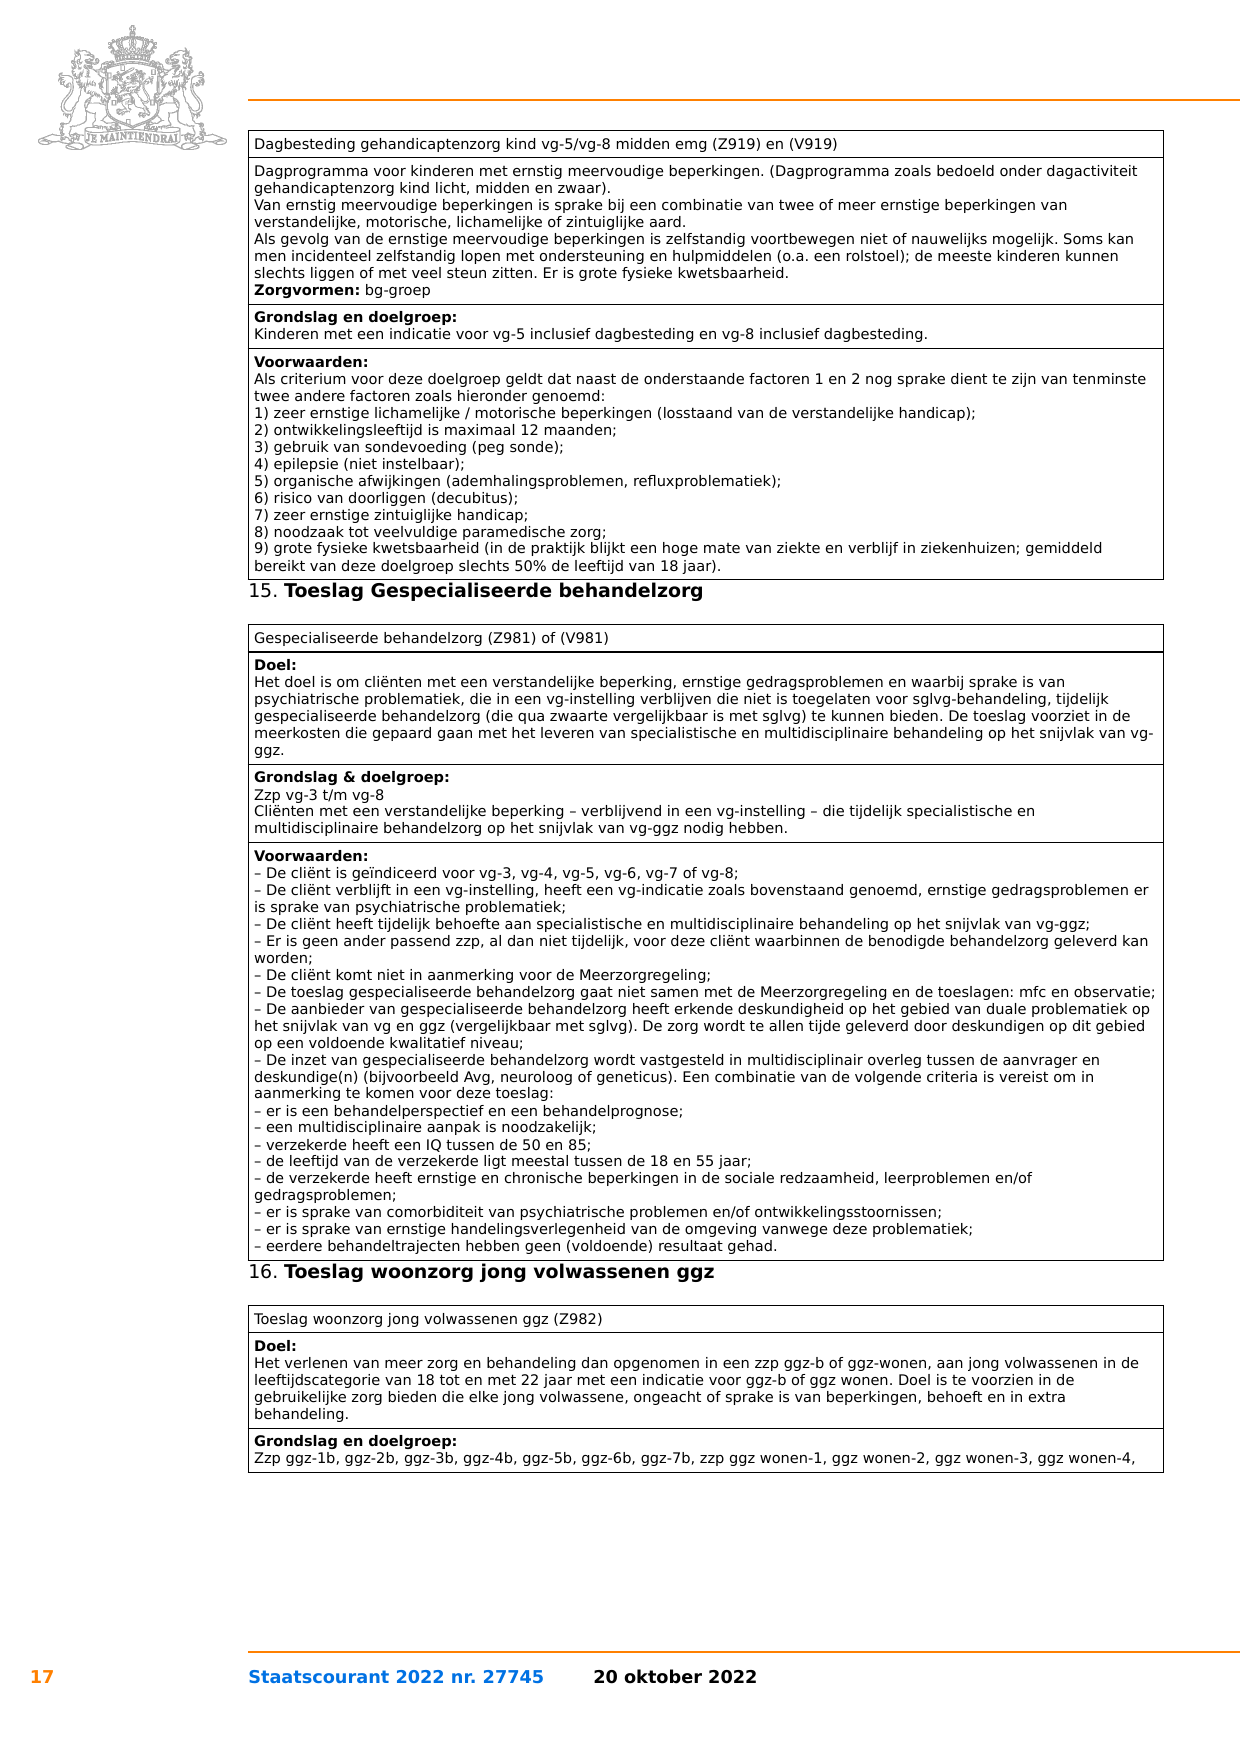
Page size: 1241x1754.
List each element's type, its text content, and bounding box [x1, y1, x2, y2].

text 16. Toeslag woonzorg jong volwassenen ggz [248, 1261, 1163, 1283]
table_cell Grondslag en doelgroep: Kinderen met een indicatie voor vg-5 inclusief dagbesteding en vg-8 inclusief dagbesteding. [249, 305, 1163, 348]
table_cell Voorwaarden: – De cliënt is geïndiceerd voor vg-3, vg-4, vg-5, vg-6, vg-7 of vg-8; – De cliënt verblijft in een vg-instelling, heeft een vg-indicatie zoals bovenstaand genoemd, ernstige gedragsproblemen er is sprake van psychiatrische problematiek; – De cliënt heeft tijdelijk behoefte aan specialistische en multidisciplinaire behandeling op het snijvlak van vg-ggz; – Er is geen ander passend zzp, al dan niet tijdelijk, voor deze cliënt waarbinnen de benodigde behandelzorg geleverd kan worden; – De cliënt komt niet in aanmerking voor de Meerzorgregeling; – De toeslag gespecialiseerde behandelzorg gaat niet samen met de Meerzorgregeling en de toeslagen: mfc en observatie; – De aanbieder van gespecialiseerde behandelzorg heeft erkende deskundigheid op het gebied van duale problematiek op het snijvlak van vg en ggz (vergelijkbaar met sglvg). De zorg wordt te allen tijde geleverd door deskundigen op dit gebied op een voldoende kwalitatief niveau; – De inzet van gespecialiseerde behandelzorg wordt vastgesteld in multidisciplinair overleg tussen de aanvrager en deskundige(n) (bijvoorbeeld Avg, neuroloog of geneticus). Een combinatie van de volgende criteria is vereist om in aanmerking te komen voor deze toeslag: – er is een behandelperspectief en een behandelprognose; – een multidisciplinaire aanpak is noodzakelijk; – verzekerde heeft een IQ tussen de 50 en 85; – de leeftijd van de verzekerde ligt meestal tussen de 18 en 55 jaar; – de verzekerde heeft ernstige en chronische beperkingen in de sociale redzaamheid, leerproblemen en/of gedragsproblemen; – er is sprake van comorbiditeit van psychiatrische problemen en/of ontwikkelingsstoornissen; – er is sprake van ernstige handelingsverlegenheid van de omgeving vanwege deze problematiek; – eerdere behandeltrajecten hebben geen (voldoende) resultaat gehad. [249, 843, 1163, 1260]
table_cell Dagprogramma voor kinderen met ernstig meervoudige beperkingen. (Dagprogramma zoals bedoeld onder dagactiviteit gehandicaptenzorg kind licht, midden en zwaar). Van ernstig meervoudige beperkingen is sprake bij een combinatie van twee of meer ernstige beperkingen van verstandelijke, motorische, lichamelijke of zintuiglijke aard. Als gevolg van de ernstige meervoudige beperkingen is zelfstandig voortbewegen niet of nauwelijks mogelijk. Soms kan men incidenteel zelfstandig lopen met ondersteuning en hulpmiddelen (o.a. een rolstoel); de meeste kinderen kunnen slechts liggen of met veel steun zitten. Er is grote fysieke kwetsbaarheid. Zorgvormen: bg-groep [249, 158, 1163, 303]
picture [38, 25, 227, 150]
table_header Gespecialiseerde behandelzorg (Z981) of (V981) [249, 625, 1163, 651]
table_header Toeslag woonzorg jong volwassenen ggz (Z982) [249, 1306, 1163, 1332]
table_cell Grondslag & doelgroep: Zzp vg-3 t/m vg-8 Cliënten met een verstandelijke beperking – verblijvend in een vg-instelling – die tijdelijk specialistische en multidisciplinaire behandelzorg op het snijvlak van vg-ggz nodig hebben. [249, 765, 1163, 842]
table_cell Grondslag en doelgroep: Zzp ggz-1b, ggz-2b, ggz-3b, ggz-4b, ggz-5b, ggz-6b, ggz-7b, zzp ggz wonen-1, ggz wonen-2, ggz wonen-3, ggz wonen-4, [249, 1429, 1163, 1472]
text 15. Toeslag Gespecialiseerde behandelzorg [248, 580, 1163, 602]
table_cell Doel: Het doel is om cliënten met een verstandelijke beperking, ernstige gedragsproblemen en waarbij sprake is van psychiatrische problematiek, die in een vg-instelling verblijven die niet is toegelaten voor sglvg-behandeling, tijdelijk gespecialiseerde behandelzorg (die qua zwaarte vergelijkbaar is met sglvg) te kunnen bieden. De toeslag voorziet in de meerkosten die gepaard gaan met het leveren van specialistische en multidisciplinaire behandeling op het snijvlak van vg-ggz. [249, 653, 1163, 764]
table_header Dagbesteding gehandicaptenzorg kind vg-5/vg-8 midden emg (Z919) en (V919) [249, 131, 1163, 157]
table_cell Doel: Het verlenen van meer zorg en behandeling dan opgenomen in een zzp ggz-b of ggz-wonen, aan jong volwassenen in de leeftijdscategorie van 18 tot en met 22 jaar met een indicatie voor ggz-b of ggz wonen. Doel is te voorzien in de gebruikelijke zorg bieden die elke jong volwassene, ongeacht of sprake is van beperkingen, behoeft en in extra behandeling. [249, 1333, 1163, 1427]
table_cell Voorwaarden: Als criterium voor deze doelgroep geldt dat naast de onderstaande factoren 1 en 2 nog sprake dient te zijn van tenminste twee andere factoren zoals hieronder genoemd: 1) zeer ernstige lichamelijke / motorische beperkingen (losstaand van de verstandelijke handicap); 2) ontwikkelingsleeftijd is maximaal 12 maanden; 3) gebruik van sondevoeding (peg sonde); 4) epilepsie (niet instelbaar); 5) organische afwijkingen (ademhalingsproblemen, refluxproblematiek); 6) risico van doorliggen (decubitus); 7) zeer ernstige zintuiglijke handicap; 8) noodzaak tot veelvuldige paramedische zorg; 9) grote fysieke kwetsbaarheid (in de praktijk blijkt een hoge mate van ziekte en verblijf in ziekenhuizen; gemiddeld bereikt van deze doelgroep slechts 50% de leeftijd van 18 jaar). [249, 349, 1163, 579]
